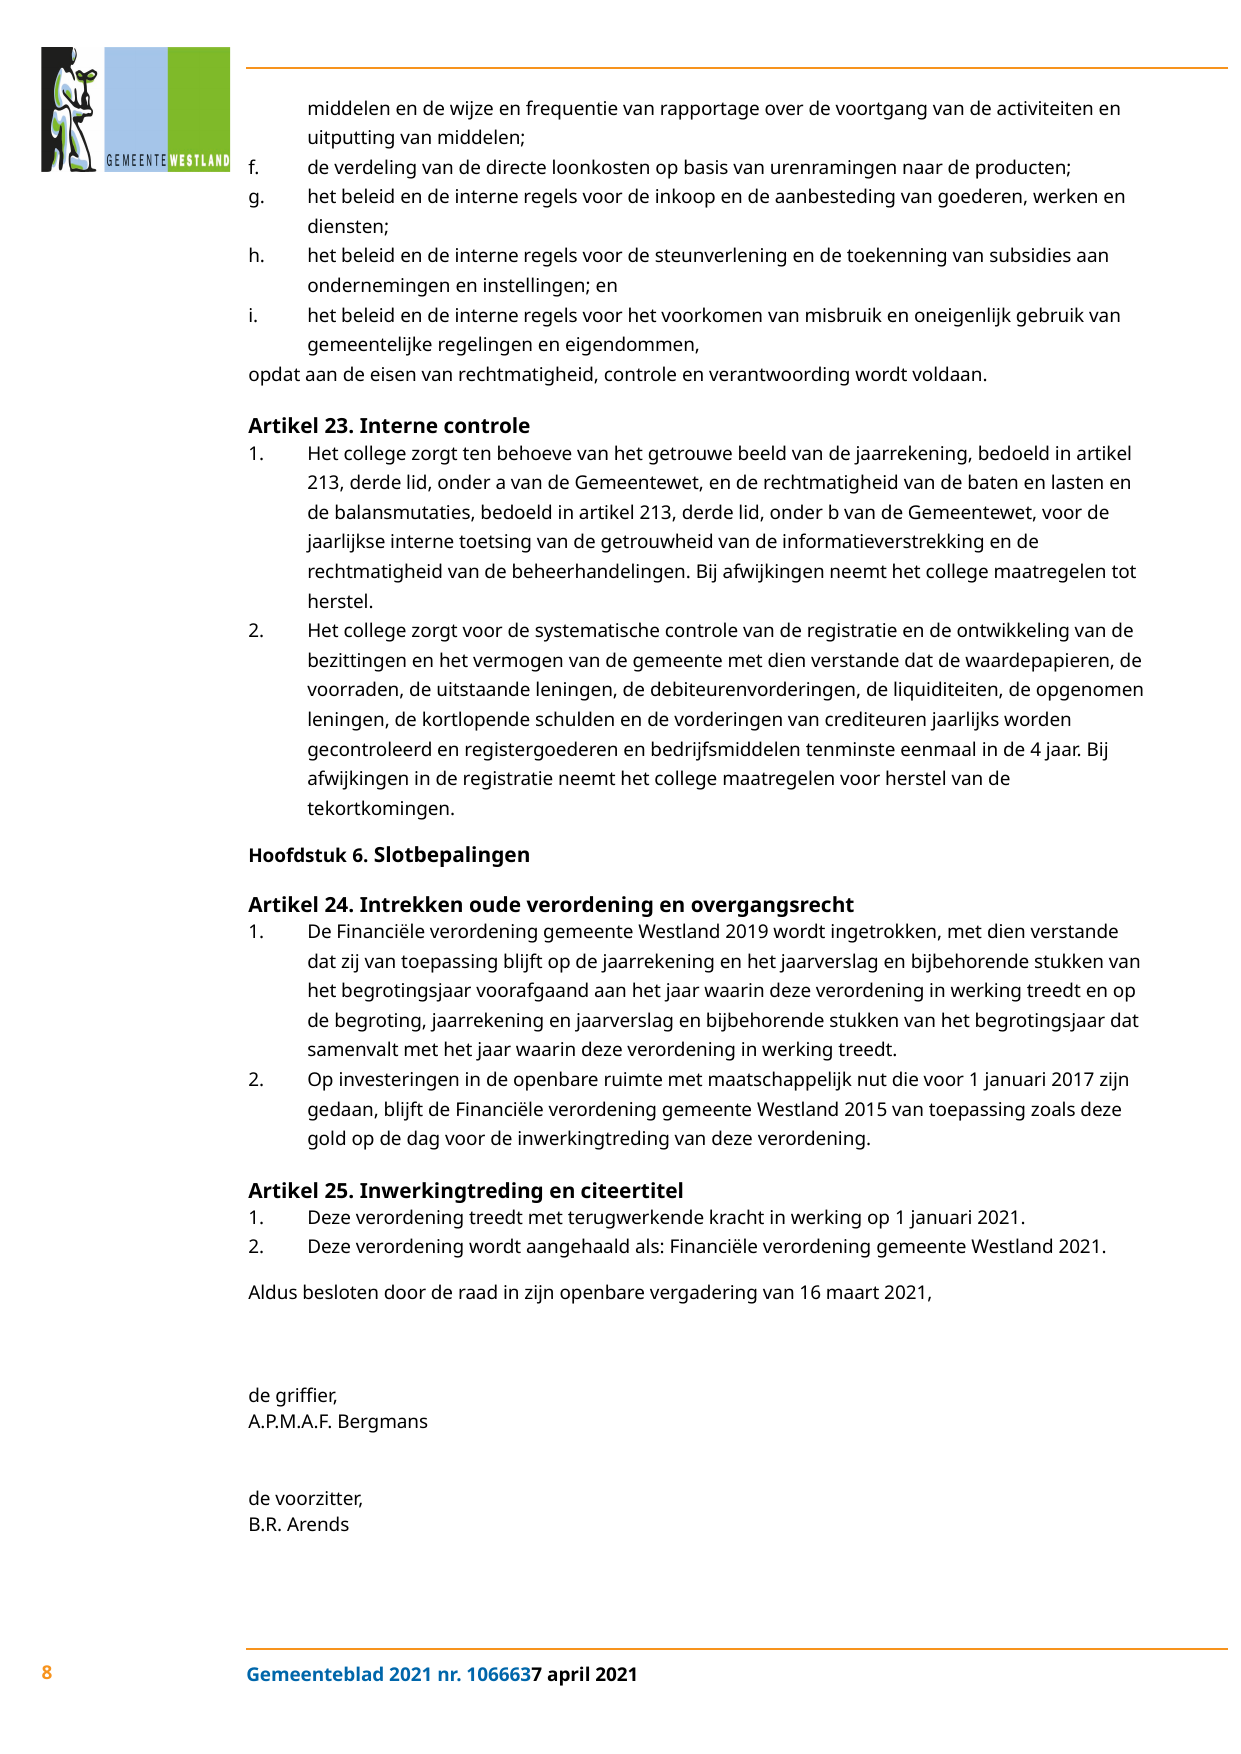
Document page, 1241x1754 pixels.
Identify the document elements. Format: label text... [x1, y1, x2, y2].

text de voorzitter, [248, 1485, 1152, 1511]
list De Financiële verordening gemeente Westland 2019 wordt ingetrokken, met dien verstande dat zij van toepassing blijft op de jaarrekening en het jaarverslag en bijbehorende stukken van het begrotingsjaar voorafgaand aan het jaar waarin deze verordening in werking treedt en op de begroting, jaarrekening en jaarverslag en bijbehorende stukken van het begrotingsjaar dat samenvalt met het jaar waarin deze verordening in werking treedt. [248, 918, 1152, 1062]
list middelen en de wijze en frequentie van rapportage over de voortgang van de activiteiten en uitputting van middelen; [248, 95, 1152, 150]
list het beleid en de interne regels voor het voorkomen van misbruik en oneigenlijk gebruik van gemeentelijke regelingen en eigendommen, [248, 302, 1152, 357]
list Het college zorgt voor de systematische controle van de registratie en de ontwikkeling van de bezittingen en het vermogen van de gemeente met dien verstande dat de waardepapieren, de voorraden, de uitstaande leningen, de debiteurenvorderingen, de liquiditeiten, de opgenomen leningen, de kortlopende schulden en de vorderingen van crediteuren jaarlijks worden gecontroleerd en registergoederen en bedrijfsmiddelen tenminste eenmaal in de 4 jaar. Bij afwijkingen in de registratie neemt het college maatregelen voor herstel van de tekortkomingen. [248, 617, 1152, 821]
list Deze verordening treedt met terugwerkende kracht in werking op 1 januari 2021. [248, 1204, 1152, 1230]
list Op investeringen in de openbare ruimte met maatschappelijk nut die voor 1 januari 2017 zijn gedaan, blijft de Financiële verordening gemeente Westland 2015 van toepassing zoals deze gold op de dag voor de inwerkingtreding van deze verordening. [248, 1066, 1152, 1151]
list het beleid en de interne regels voor de steunverlening en de toekenning van subsidies aan ondernemingen en instellingen; en [248, 243, 1152, 298]
list Deze verordening wordt aangehaald als: Financiële verordening gemeente Westland 2021. [248, 1234, 1152, 1259]
text Hoofdstuk 6. Slotbepalingen [248, 841, 1152, 869]
text Aldus besloten door de raad in zijn openbare vergadering van 16 maart 2021, [248, 1279, 1152, 1305]
list de verdeling van de directe loonkosten op basis van urenramingen naar de producten; [248, 154, 1152, 180]
text de griffier, [248, 1382, 1152, 1408]
text Artikel 25. Inwerkingtreding en citeertitel [248, 1176, 1152, 1204]
text B.R. Arends [248, 1511, 1152, 1537]
list het beleid en de interne regels voor de inkoop en de aanbesteding van goederen, werken en diensten; [248, 183, 1152, 239]
text opdat aan de eisen van rechtmatigheid, controle en verantwoording wordt voldaan. [248, 361, 1152, 387]
picture [41, 47, 231, 172]
text A.P.M.A.F. Bergmans [248, 1408, 1152, 1434]
text Artikel 24. Intrekken oude verordening en overgangsrecht [248, 890, 1152, 918]
text Artikel 23. Interne controle [248, 411, 1152, 440]
list Het college zorgt ten behoeve van het getrouwe beeld van de jaarrekening, bedoeld in artikel 213, derde lid, onder a van de Gemeentewet, en de rechtmatigheid van de baten en lasten en de balansmutaties, bedoeld in artikel 213, derde lid, onder b van de Gemeentewet, voor de jaarlijkse interne toetsing van de getrouwheid van de informatieverstrekking en de rechtmatigheid van de beheerhandelingen. Bij afwijkingen neemt het college maatregelen tot herstel. [248, 440, 1152, 613]
